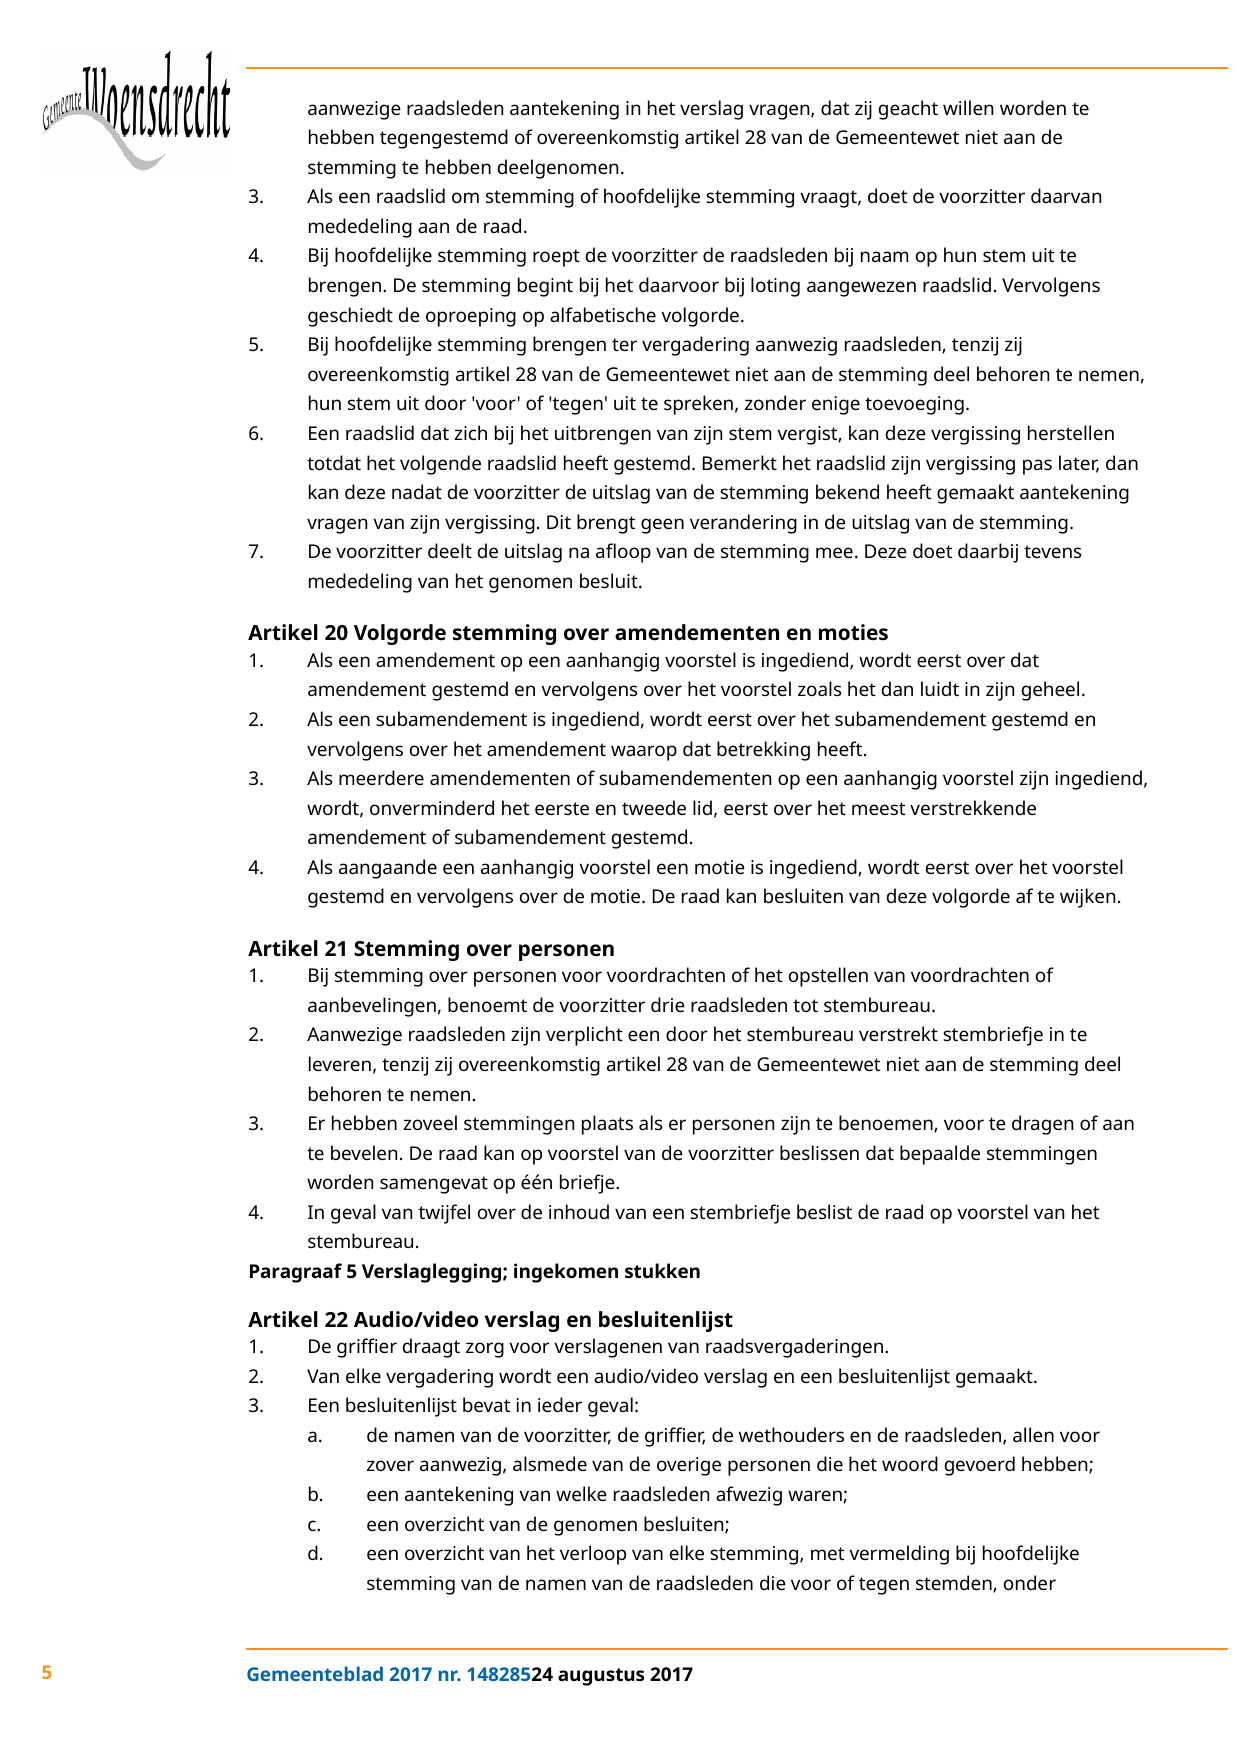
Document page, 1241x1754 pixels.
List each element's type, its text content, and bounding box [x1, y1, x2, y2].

list Van elke vergadering wordt een audio/video verslag en een besluitenlijst gemaakt. [248, 1363, 1152, 1389]
list Een besluitenlijst bevat in ieder geval: [248, 1392, 1152, 1418]
list Aanwezige raadsleden zijn verplicht een door het stembureau verstrekt stembriefje in te leveren, tenzij zij overeenkomstig artikel 28 van de Gemeentewet niet aan de stemming deel behoren te nemen. [248, 1022, 1152, 1107]
list Als meerdere amendementen of subamendementen op een aanhangig voorstel zijn ingediend, wordt, onverminderd het eerste en tweede lid, eerst over het meest verstrekkende amendement of subamendement gestemd. [248, 765, 1152, 850]
list een overzicht van de genomen besluiten; [307, 1511, 1152, 1537]
list Als aangaande een aanhangig voorstel een motie is ingediend, wordt eerst over het voorstel gestemd en vervolgens over de motie. De raad kan besluiten van deze volgorde af te wijken. [248, 854, 1152, 909]
list In geval van twijfel over de inhoud van een stembriefje beslist de raad op voorstel van het stembureau. [248, 1199, 1152, 1254]
picture [41, 47, 231, 172]
text Paragraaf 5 Verslaglegging; ingekomen stukken [248, 1258, 1152, 1284]
list Bij hoofdelijke stemming brengen ter vergadering aanwezig raadsleden, tenzij zij overeenkomstig artikel 28 van de Gemeentewet niet aan de stemming deel behoren te nemen, hun stem uit door 'voor' of 'tegen' uit te spreken, zonder enige toevoeging. [248, 331, 1152, 416]
list De voorzitter deelt de uitslag na afloop van de stemming mee. Deze doet daarbij tevens mededeling van het genomen besluit. [248, 538, 1152, 594]
list aanwezige raadsleden aantekening in het verslag vragen, dat zij geacht willen worden te hebben tegengestemd of overeenkomstig artikel 28 van de Gemeentewet niet aan de stemming te hebben deelgenomen. [248, 95, 1152, 180]
list Als een subamendement is ingediend, wordt eerst over het subamendement gestemd en vervolgens over het amendement waarop dat betrekking heeft. [248, 706, 1152, 761]
list De griffier draagt zorg voor verslagenen van raadsvergaderingen. [248, 1333, 1152, 1359]
list Als een raadslid om stemming of hoofdelijke stemming vraagt, doet de voorzitter daarvan mededeling aan de raad. [248, 183, 1152, 239]
list Bij hoofdelijke stemming roept de voorzitter de raadsleden bij naam op hun stem uit te brengen. De stemming begint bij het daarvoor bij loting aangewezen raadslid. Vervolgens geschiedt de oproeping op alfabetische volgorde. [248, 243, 1152, 328]
list de namen van de voorzitter, de griffier, de wethouders en de raadsleden, allen voor zover aanwezig, alsmede van de overige personen die het woord gevoerd hebben; [307, 1422, 1152, 1477]
list Een raadslid dat zich bij het uitbrengen van zijn stem vergist, kan deze vergissing herstellen totdat het volgende raadslid heeft gestemd. Bemerkt het raadslid zijn vergissing pas later, dan kan deze nadat de voorzitter de uitslag van de stemming bekend heeft gemaakt aantekening vragen van zijn vergissing. Dit brengt geen verandering in de uitslag van de stemming. [248, 420, 1152, 535]
list Bij stemming over personen voor voordrachten of het opstellen van voordrachten of aanbevelingen, benoemt de voorzitter drie raadsleden tot stembureau. [248, 962, 1152, 1018]
text Artikel 20 Volgorde stemming over amendementen en moties [248, 618, 1152, 647]
list een overzicht van het verloop van elke stemming, met vermelding bij hoofdelijke stemming van de namen van de raadsleden die voor of tegen stemden, onder [307, 1540, 1152, 1596]
text Artikel 22 Audio/video verslag en besluitenlijst [248, 1305, 1152, 1333]
text Artikel 21 Stemming over personen [248, 934, 1152, 962]
list Als een amendement op een aanhangig voorstel is ingediend, wordt eerst over dat amendement gestemd en vervolgens over het voorstel zoals het dan luidt in zijn geheel. [248, 647, 1152, 702]
list een aantekening van welke raadsleden afwezig waren; [307, 1481, 1152, 1507]
list Er hebben zoveel stemmingen plaats als er personen zijn te benoemen, voor te dragen of aan te bevelen. De raad kan op voorstel van de voorzitter beslissen dat bepaalde stemmingen worden samengevat op één briefje. [248, 1110, 1152, 1195]
